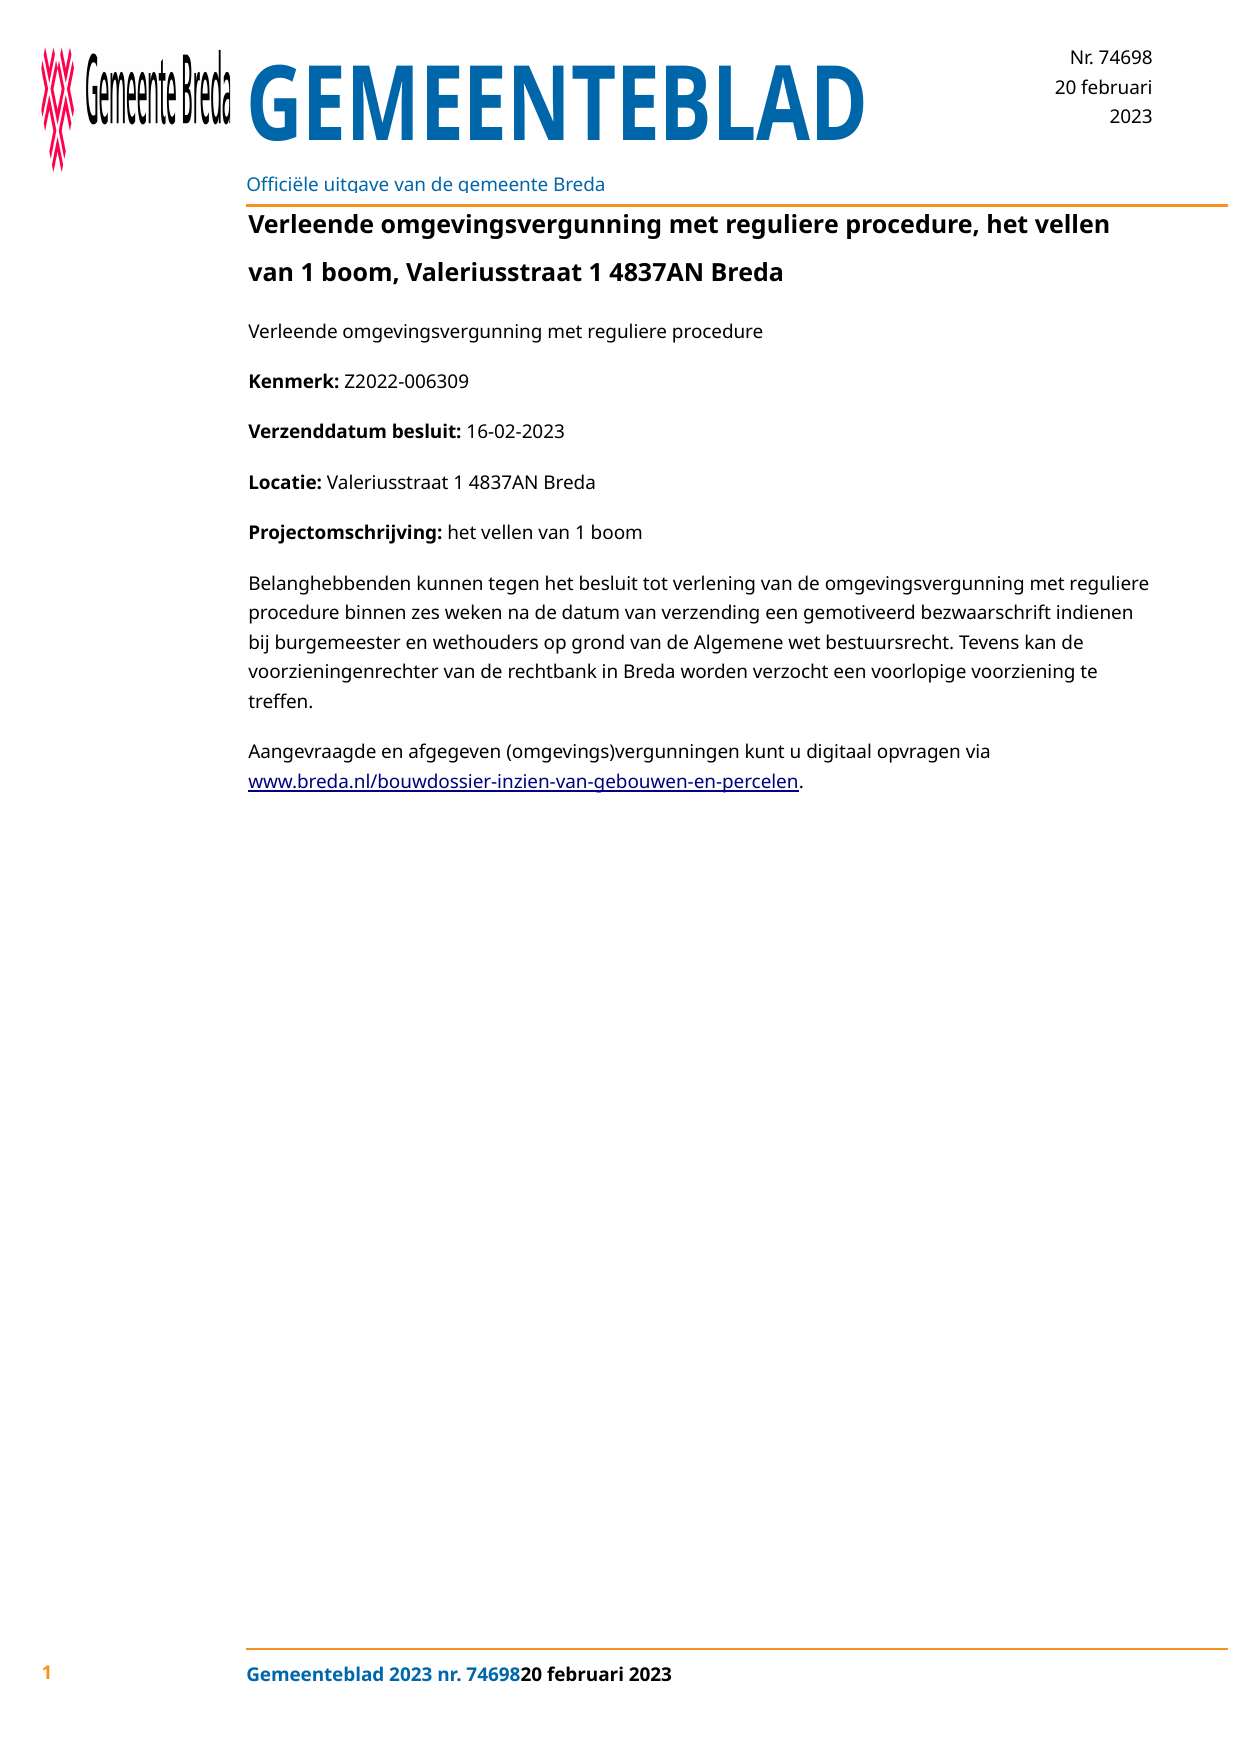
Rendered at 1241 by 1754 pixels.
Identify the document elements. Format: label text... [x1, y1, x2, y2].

text Verleende omgevingsvergunning met reguliere procedure, het vellen van 1 boom, Valeriusstraat 1 4837AN Breda [248, 207, 1152, 288]
text Aangevraagde en afgegeven (omgevings)vergunningen kunt u digitaal opvragen via www.breda.nl/bouwdossier-inzien-van-gebouwen-en-percelen. [248, 739, 1152, 794]
text Verleende omgevingsvergunning met reguliere procedure [248, 318, 1152, 344]
text Kenmerk: Z2022-006309 [248, 368, 1152, 394]
text Belanghebbenden kunnen tegen het besluit tot verlening van de omgevingsvergunning met reguliere procedure binnen zes weken na de datum van verzending een gemotiveerd bezwaarschrift indienen bij burgemeester en wethouders op grond van de Algemene wet bestuursrecht. Tevens kan de voorzieningenrechter van de rechtbank in Breda worden verzocht een voorlopige voorziening te treffen. [248, 570, 1152, 714]
text Projectomschrijving: het vellen van 1 boom [248, 519, 1152, 545]
picture [41, 47, 231, 172]
text Verzenddatum besluit: 16-02-2023 [248, 419, 1152, 444]
text Locatie: Valeriusstraat 1 4837AN Breda [248, 469, 1152, 495]
